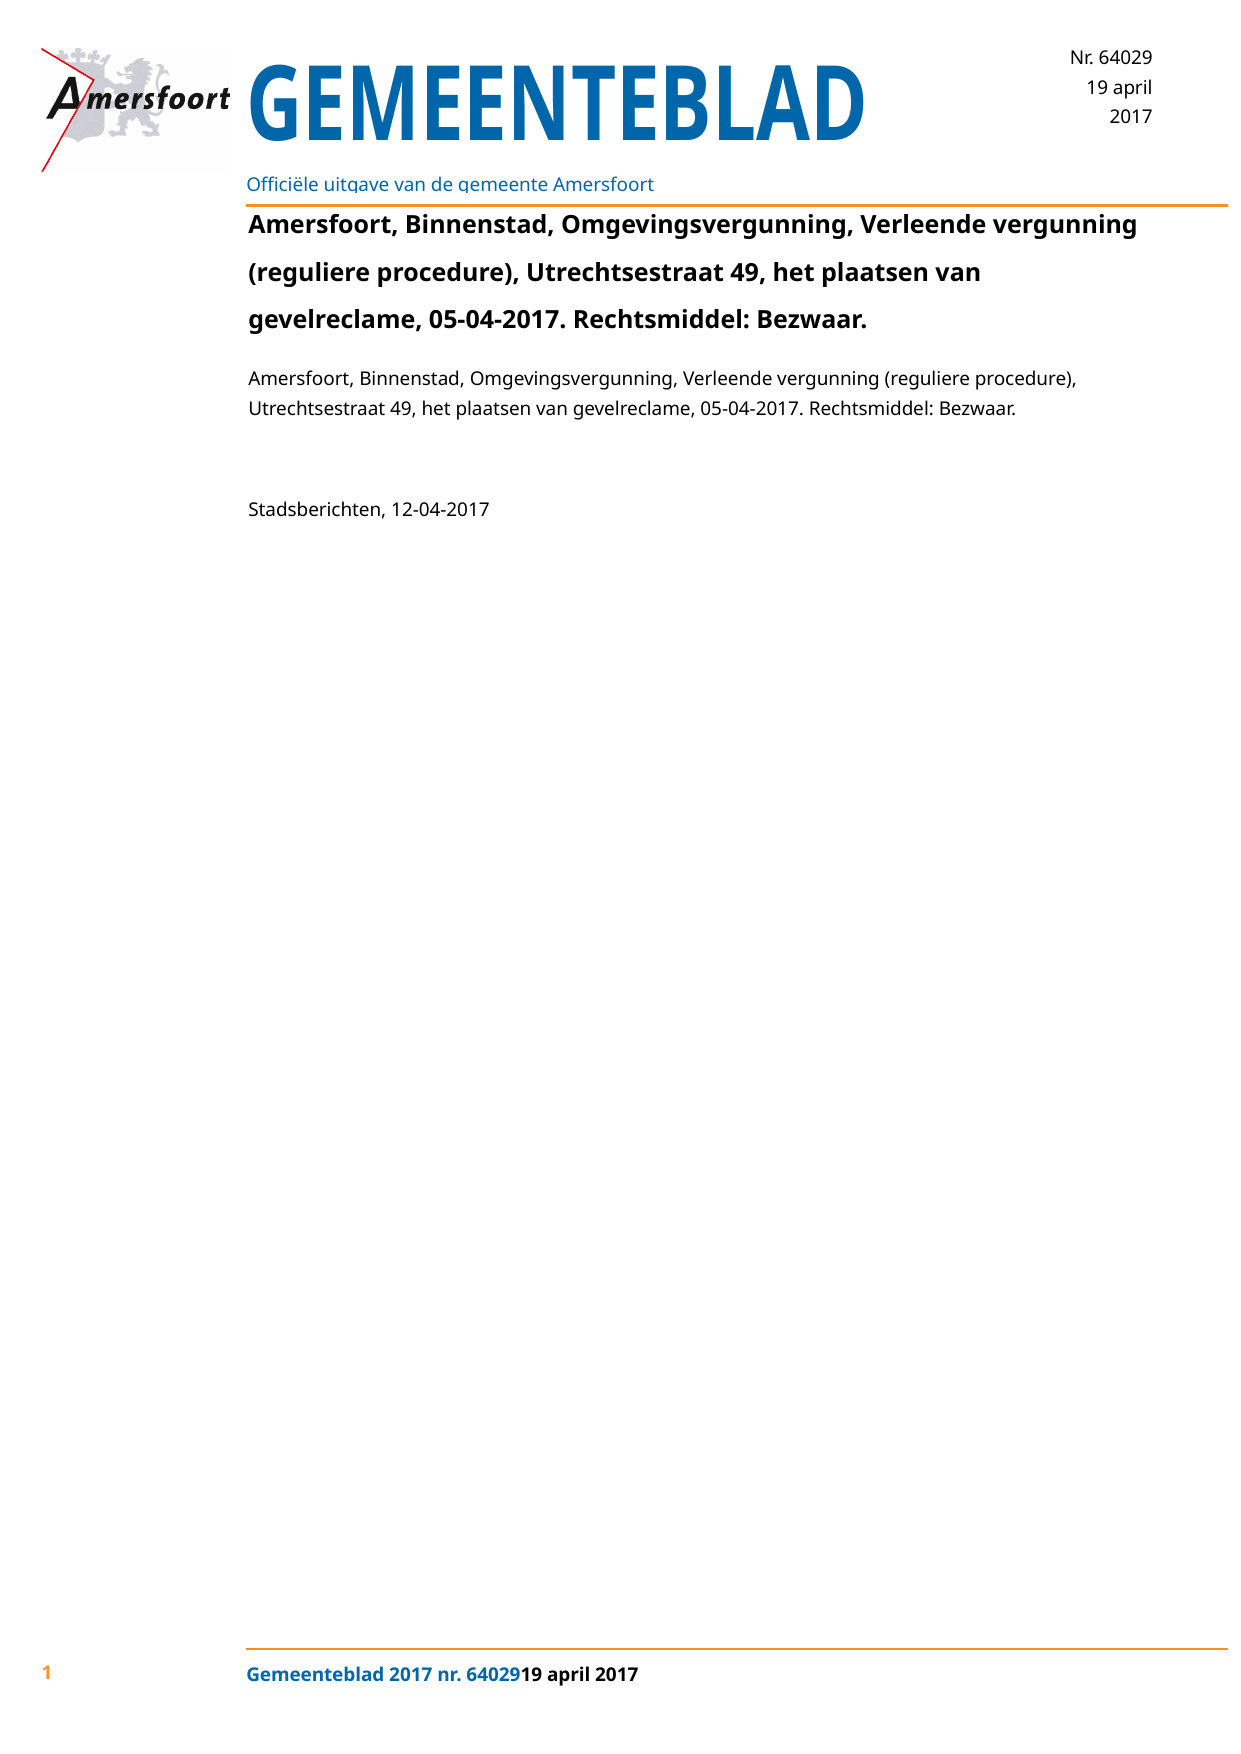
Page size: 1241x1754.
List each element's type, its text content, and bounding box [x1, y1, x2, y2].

picture [41, 47, 231, 172]
text Amersfoort, Binnenstad, Omgevingsvergunning, Verleende vergunning (reguliere procedure), Utrechtsestraat 49, het plaatsen van gevelreclame, 05-04-2017. Rechtsmiddel: Bezwaar. [248, 366, 1152, 421]
text Amersfoort, Binnenstad, Omgevingsvergunning, Verleende vergunning (reguliere procedure), Utrechtsestraat 49, het plaatsen van gevelreclame, 05-04-2017. Rechtsmiddel: Bezwaar. [248, 207, 1152, 336]
text Stadsberichten, 12-04-2017 [248, 496, 1152, 522]
